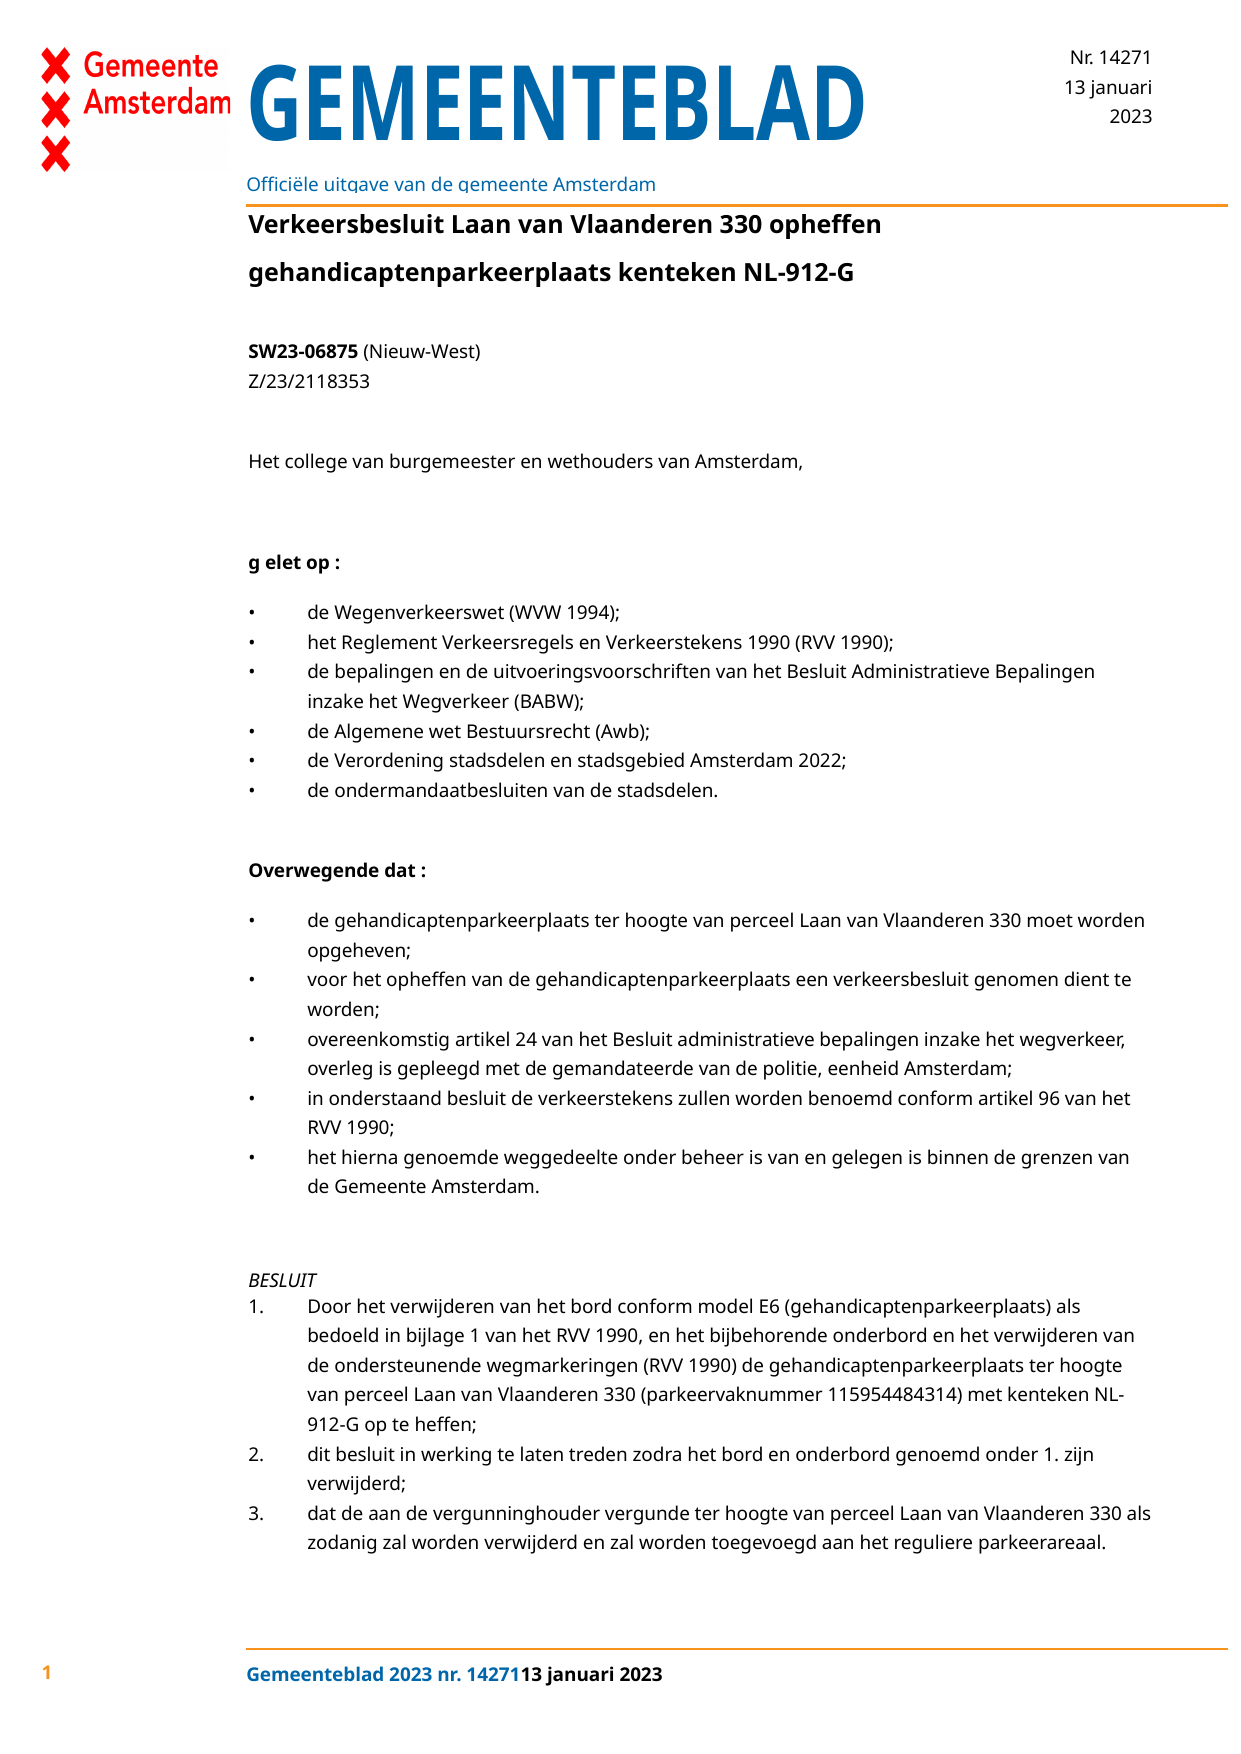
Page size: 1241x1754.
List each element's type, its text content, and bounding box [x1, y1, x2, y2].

text BESLUIT [248, 1267, 1152, 1293]
list het hierna genoemde weggedeelte onder beheer is van en gelegen is binnen de grenzen van de Gemeente Amsterdam. [248, 1144, 1152, 1199]
picture [41, 47, 231, 172]
text Z/23/2118353 [248, 368, 1152, 394]
list de bepalingen en de uitvoeringsvoorschriften van het Besluit Administratieve Bepalingen inzake het Wegverkeer (BABW); [248, 659, 1152, 714]
list de Wegenverkeerswet (WVW 1994); [248, 599, 1152, 625]
list de Algemene wet Bestuursrecht (Awb); [248, 718, 1152, 743]
list de ondermandaatbesluiten van de stadsdelen. [248, 777, 1152, 803]
list het Reglement Verkeersregels en Verkeerstekens 1990 (RVV 1990); [248, 629, 1152, 655]
text g elet op : [248, 549, 1152, 575]
text Het college van burgemeester en wethouders van Amsterdam, [248, 448, 1152, 474]
list voor het opheffen van de gehandicaptenparkeerplaats een verkeersbesluit genomen dient te worden; [248, 967, 1152, 1022]
list de gehandicaptenparkeerplaats ter hoogte van perceel Laan van Vlaanderen 330 moet worden opgeheven; [248, 907, 1152, 963]
list overeenkomstig artikel 24 van het Besluit administratieve bepalingen inzake het wegverkeer, overleg is gepleegd met de gemandateerde van de politie, eenheid Amsterdam; [248, 1026, 1152, 1081]
text SW23-06875 (Nieuw-West) [248, 339, 1152, 364]
list Door het verwijderen van het bord conform model E6 (gehandicaptenparkeerplaats) als bedoeld in bijlage 1 van het RVV 1990, en het bijbehorende onderbord en het verwijderen van de ondersteunende wegmarkeringen (RVV 1990) de gehandicaptenparkeerplaats ter hoogte van perceel Laan van Vlaanderen 330 (parkeervaknummer 115954484314) met kenteken NL-912-G op te heffen; [248, 1293, 1152, 1437]
list in onderstaand besluit de verkeerstekens zullen worden benoemd conform artikel 96 van het RVV 1990; [248, 1085, 1152, 1140]
list dat de aan de vergunninghouder vergunde ter hoogte van perceel Laan van Vlaanderen 330 als zodanig zal worden verwijderd en zal worden toegevoegd aan het reguliere parkeerareaal. [248, 1500, 1152, 1555]
text Overwegende dat : [248, 857, 1152, 883]
text Verkeersbesluit Laan van Vlaanderen 330 opheffen gehandicaptenparkeerplaats kenteken NL-912-G [248, 207, 1152, 288]
list de Verordening stadsdelen en stadsgebied Amsterdam 2022; [248, 747, 1152, 773]
list dit besluit in werking te laten treden zodra het bord en onderbord genoemd onder 1. zijn verwijderd; [248, 1441, 1152, 1496]
